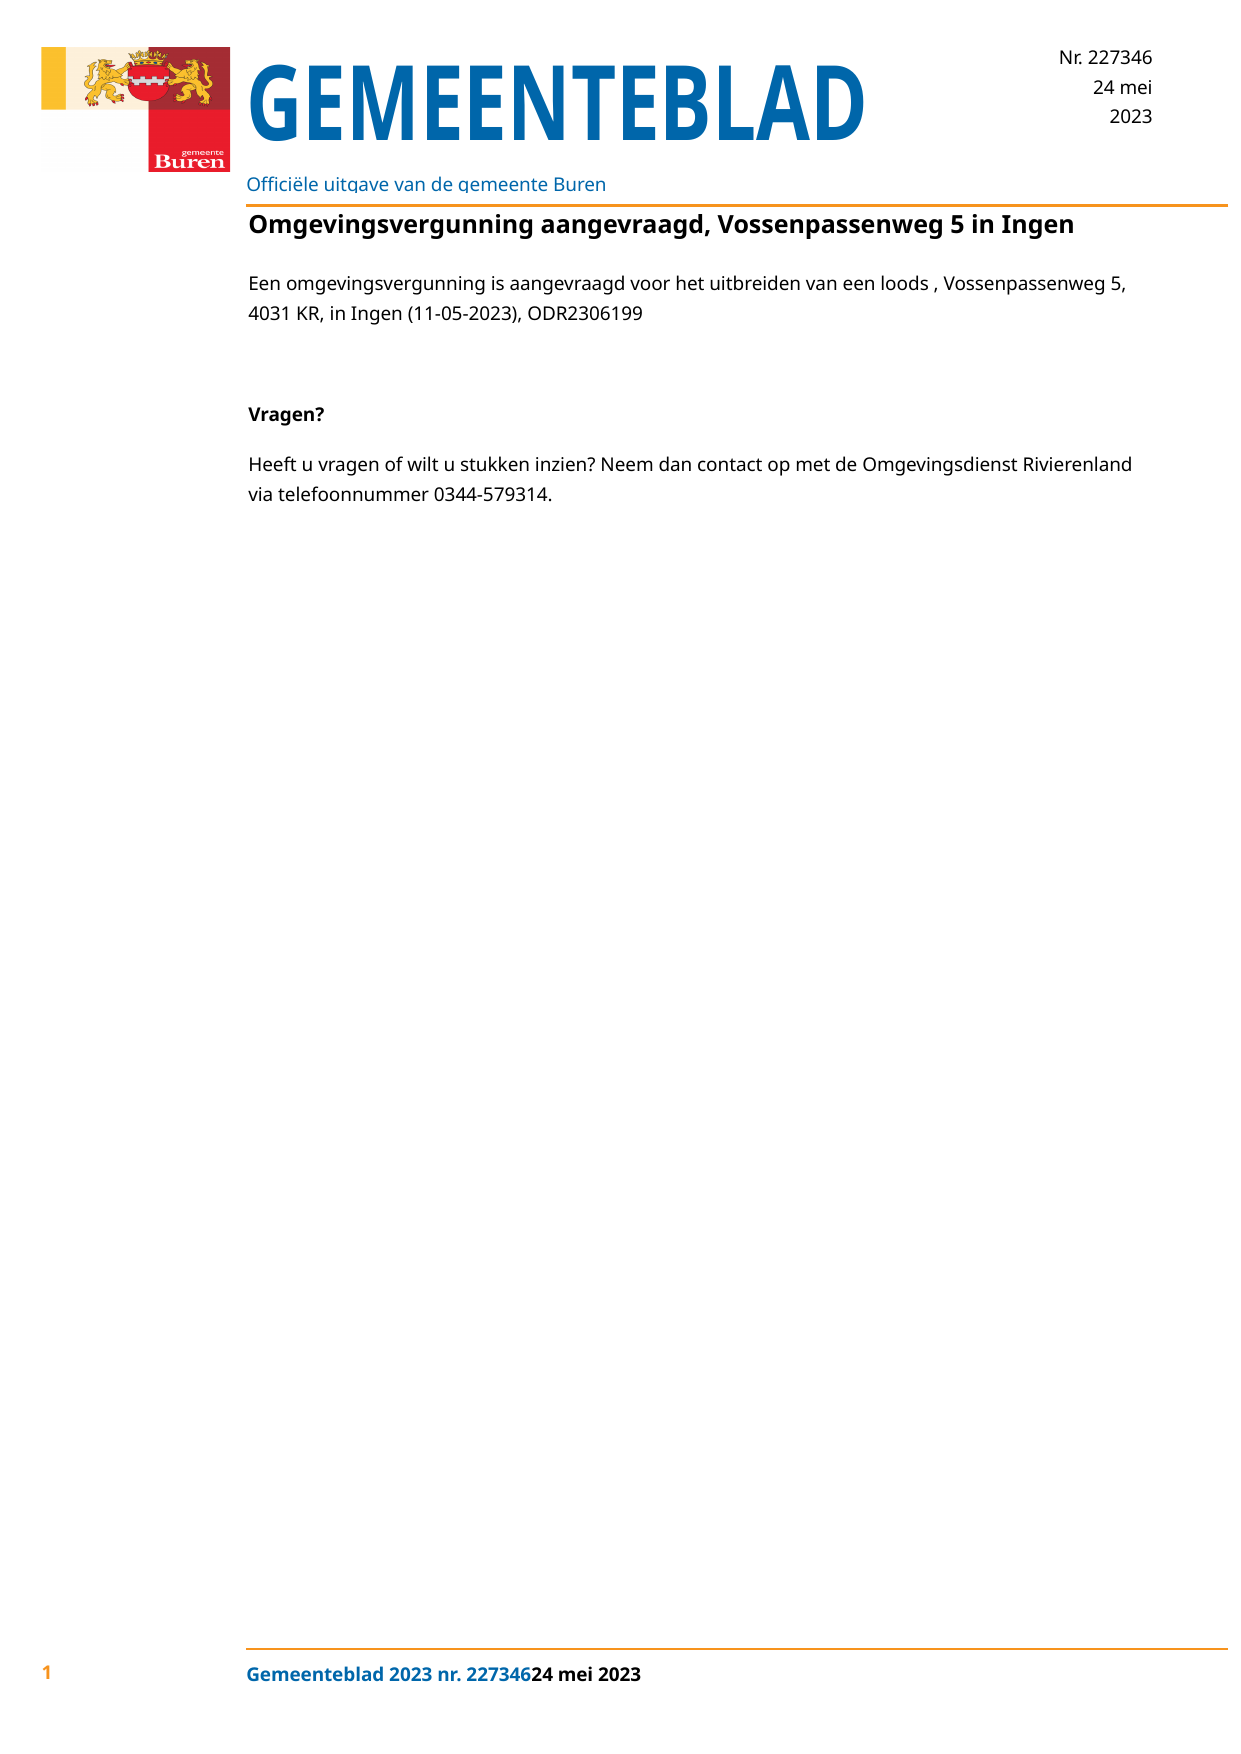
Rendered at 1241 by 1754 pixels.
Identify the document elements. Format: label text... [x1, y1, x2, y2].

text Een omgevingsvergunning is aangevraagd voor het uitbreiden van een loods , Vossenpassenweg 5, 4031 KR, in Ingen (11-05-2023), ODR2306199 [248, 270, 1152, 326]
text Heeft u vragen of wilt u stukken inzien? Neem dan contact op met de Omgevingsdienst Rivierenland via telefoonnummer 0344-579314. [248, 451, 1152, 506]
text Omgevingsvergunning aangevraagd, Vossenpassenweg 5 in Ingen [248, 207, 1152, 241]
picture [41, 47, 231, 172]
text Vragen? [248, 401, 1152, 426]
